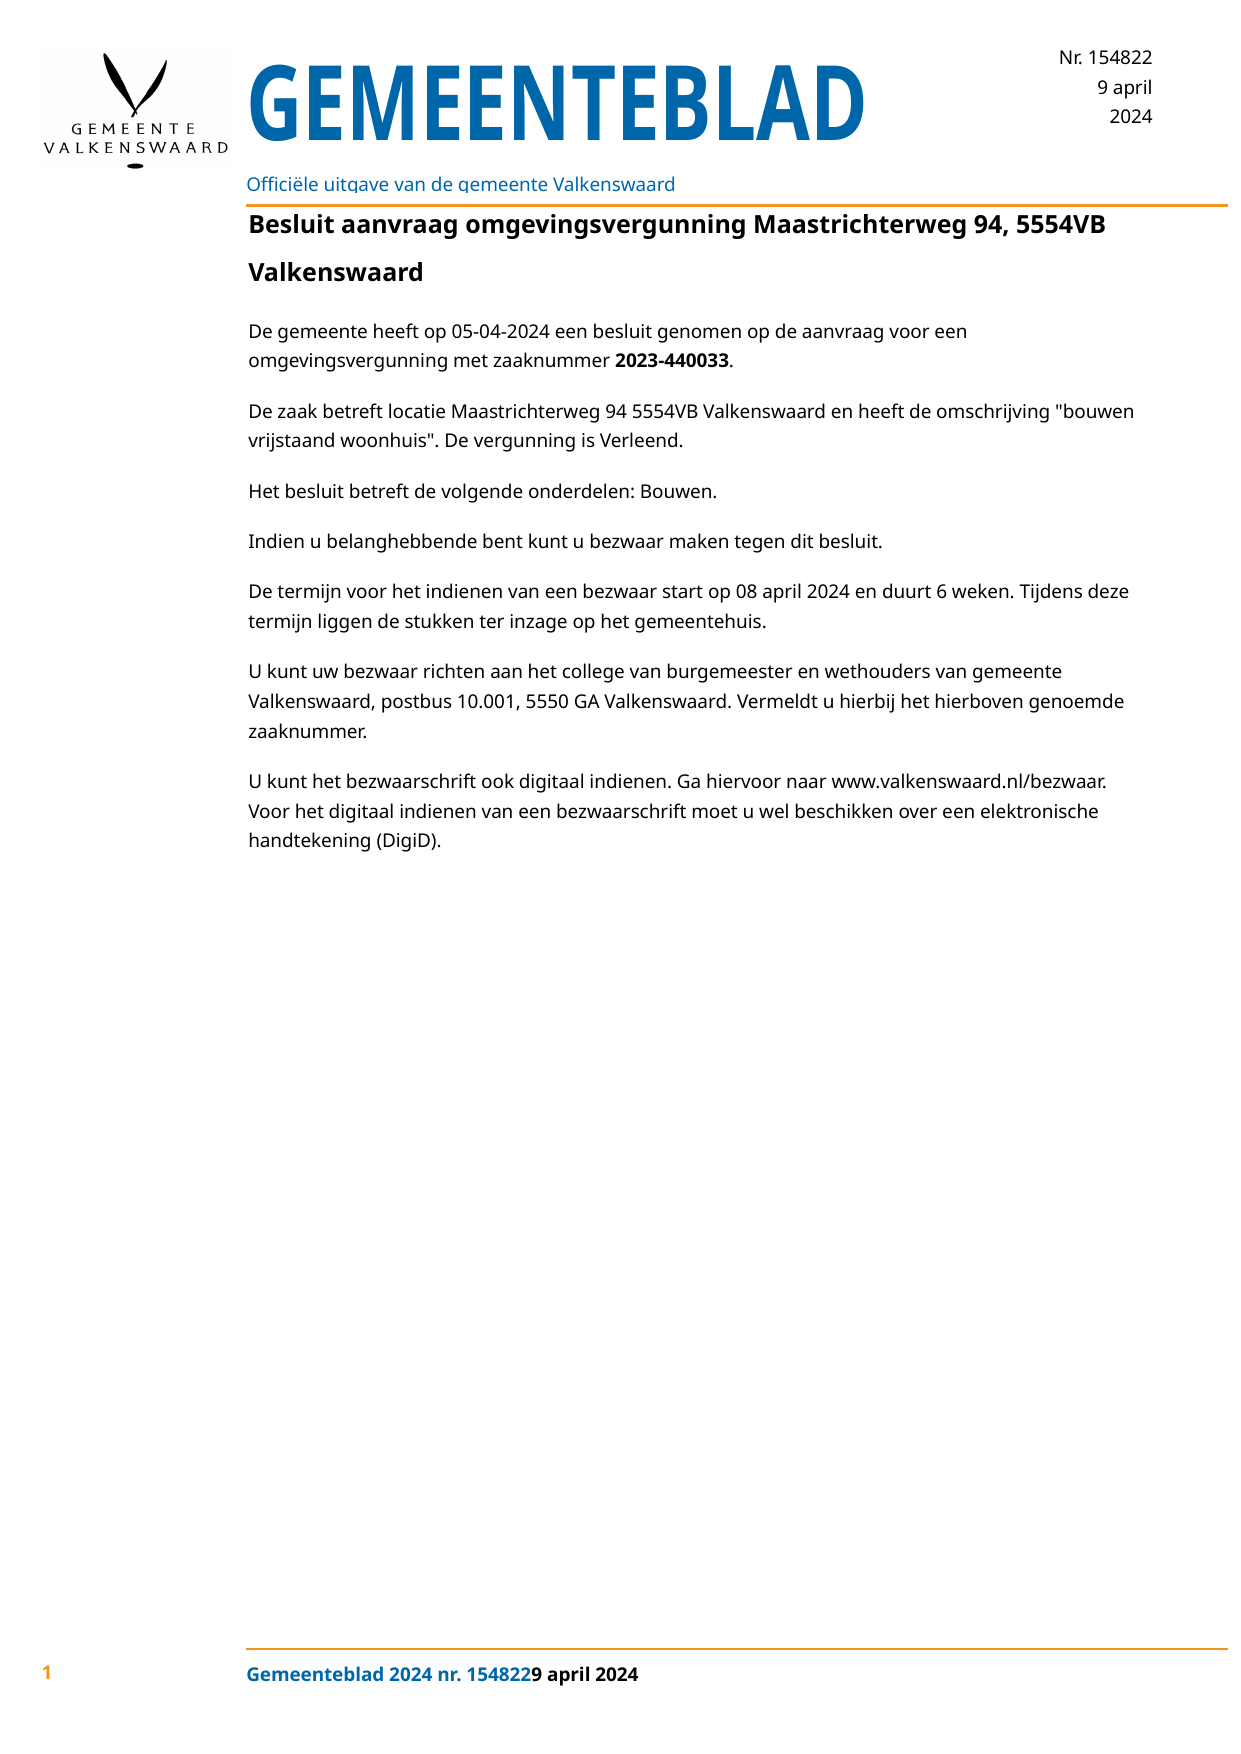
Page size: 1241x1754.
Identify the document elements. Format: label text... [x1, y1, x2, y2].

text U kunt het bezwaarschrift ook digitaal indienen. Ga hiervoor naar www.valkenswaard.nl/bezwaar. Voor het digitaal indienen van een bezwaarschrift moet u wel beschikken over een elektronische handtekening (DigiD). [248, 768, 1152, 853]
text Indien u belanghebbende bent kunt u bezwaar maken tegen dit besluit. [248, 528, 1152, 554]
text Het besluit betreft de volgende onderdelen: Bouwen. [248, 478, 1152, 504]
picture [41, 47, 231, 172]
text De gemeente heeft op 05-04-2024 een besluit genomen op de aanvraag voor een omgevingsvergunning met zaaknummer 2023-440033. [248, 318, 1152, 373]
text U kunt uw bezwaar richten aan het college van burgemeester en wethouders van gemeente Valkenswaard, postbus 10.001, 5550 GA Valkenswaard. Vermeldt u hierbij het hierboven genoemde zaaknummer. [248, 659, 1152, 744]
text Besluit aanvraag omgevingsvergunning Maastrichterweg 94, 5554VB Valkenswaard [248, 207, 1152, 288]
text De termijn voor het indienen van een bezwaar start op 08 april 2024 en duurt 6 weken. Tijdens deze termijn liggen de stukken ter inzage op het gemeentehuis. [248, 579, 1152, 634]
text De zaak betreft locatie Maastrichterweg 94 5554VB Valkenswaard en heeft de omschrijving "bouwen vrijstaand woonhuis". De vergunning is Verleend. [248, 398, 1152, 453]
